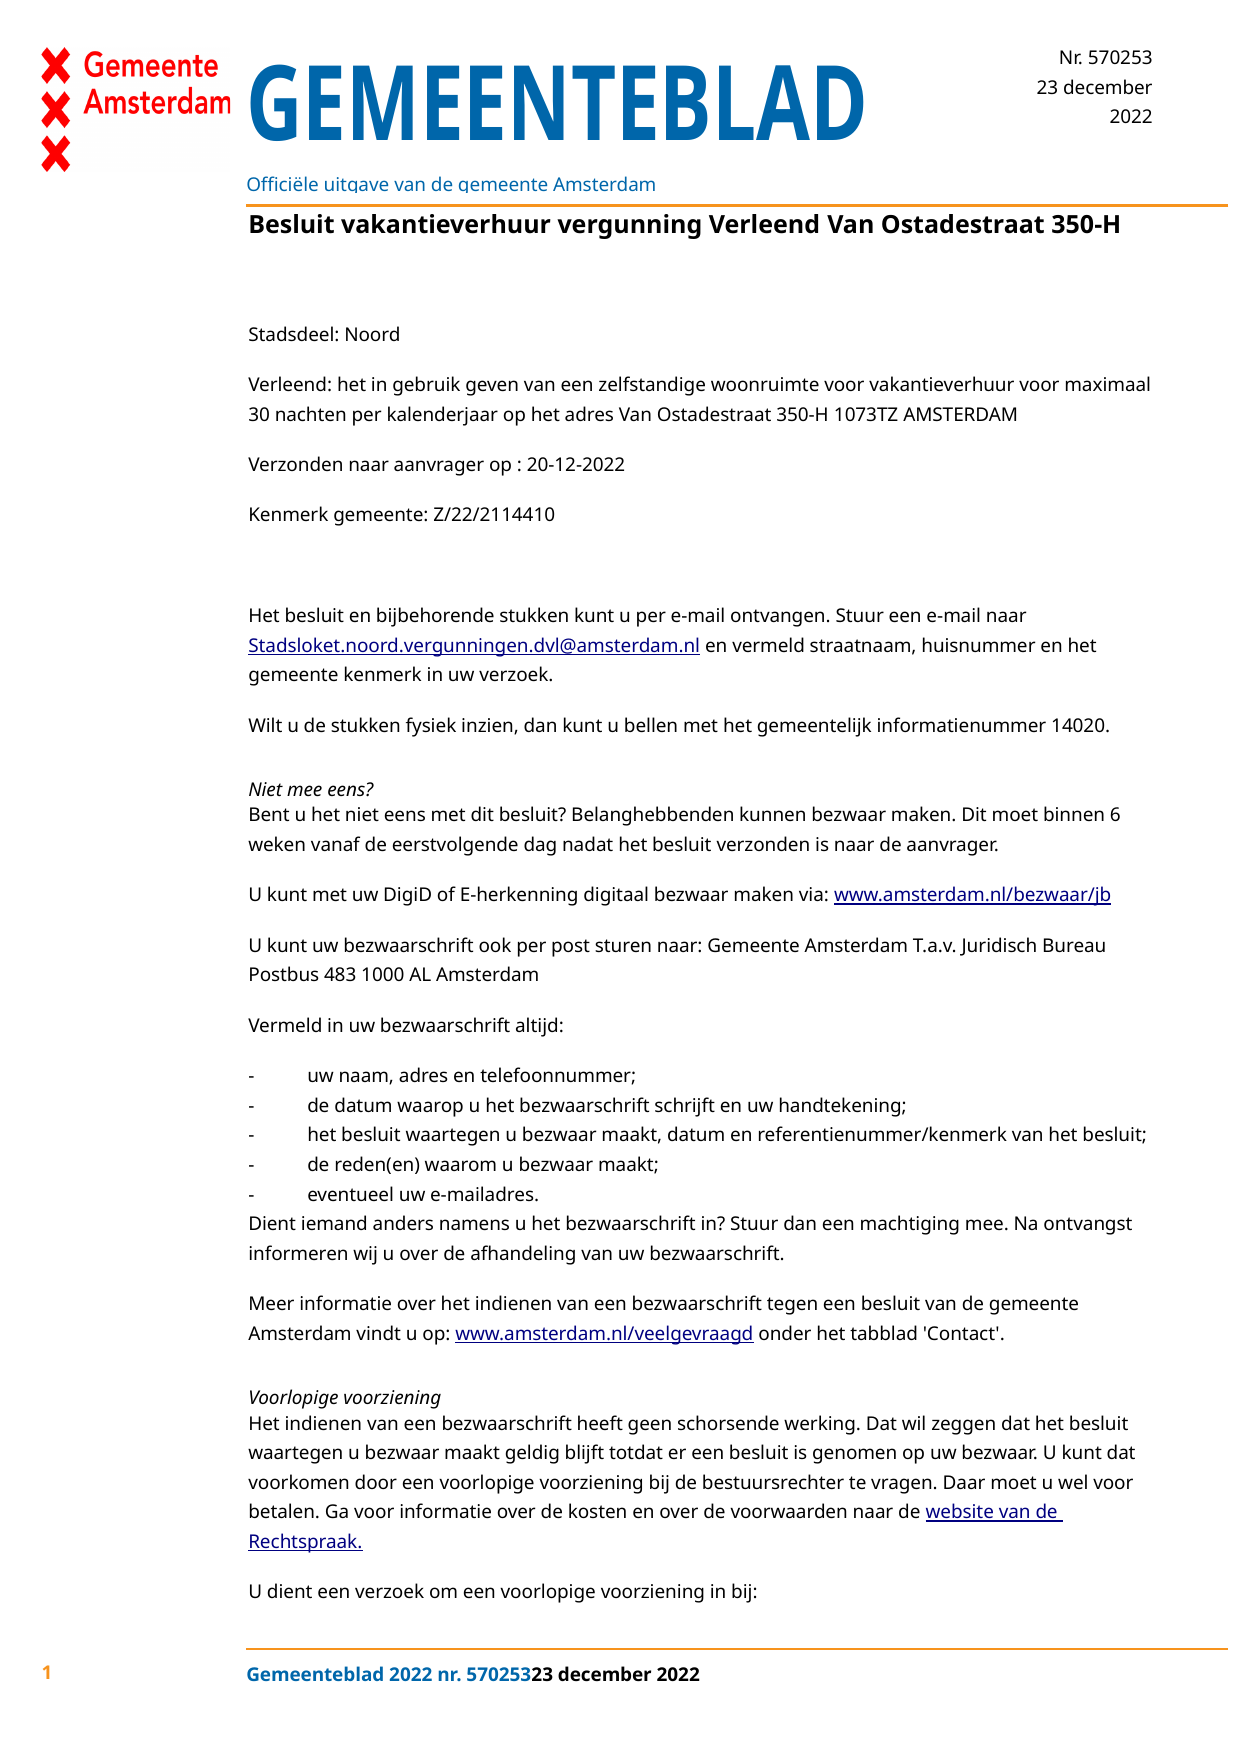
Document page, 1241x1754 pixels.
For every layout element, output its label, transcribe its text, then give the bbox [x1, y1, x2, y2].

text Het besluit en bijbehorende stukken kunt u per e-mail ontvangen. Stuur een e-mail naar Stadsloket.noord.vergunningen.dvl@amsterdam.nl en vermeld straatnaam, huisnummer en het gemeente kenmerk in uw verzoek. [248, 602, 1152, 687]
list de reden(en) waarom u bezwaar maakt; [248, 1151, 1152, 1177]
text U kunt uw bezwaarschrift ook per post sturen naar: Gemeente Amsterdam T.a.v. Juridisch Bureau Postbus 483 1000 AL Amsterdam [248, 932, 1152, 987]
text Kenmerk gemeente: Z/22/2114410 [248, 502, 1152, 527]
list uw naam, adres en telefoonnummer; [248, 1062, 1152, 1088]
text Het indienen van een bezwaarschrift heeft geen schorsende werking. Dat wil zeggen dat het besluit waartegen u bezwaar maakt geldig blijft totdat er een besluit is genomen op uw bezwaar. U kunt dat voorkomen door een voorlopige voorziening bij de bestuursrechter te vragen. Daar moet u wel voor betalen. Ga voor informatie over de kosten en over de voorwaarden naar de website van de Rechtspraak. [248, 1410, 1152, 1554]
text Verzonden naar aanvrager op : 20-12-2022 [248, 451, 1152, 477]
text Dient iemand anders namens u het bezwaarschrift in? Stuur dan een machtiging mee. Na ontvangst informeren wij u over de afhandeling van uw bezwaarschrift. [248, 1210, 1152, 1266]
text Voorlopige voorziening [248, 1384, 1152, 1410]
list eventueel uw e-mailadres. [248, 1181, 1152, 1207]
text Bent u het niet eens met dit besluit? Belanghebbenden kunnen bezwaar maken. Dit moet binnen 6 weken vanaf de eerstvolgende dag nadat het besluit verzonden is naar de aanvrager. [248, 802, 1152, 857]
picture [41, 47, 231, 172]
text Stadsdeel: Noord [248, 321, 1152, 346]
list de datum waarop u het bezwaarschrift schrijft en uw handtekening; [248, 1092, 1152, 1118]
list het besluit waartegen u bezwaar maakt, datum en referentienummer/kenmerk van het besluit; [248, 1122, 1152, 1147]
text Niet mee eens? [248, 776, 1152, 802]
text U kunt met uw DigiD of E-herkenning digitaal bezwaar maken via: www.amsterdam.nl/bezwaar/jb [248, 882, 1152, 907]
text Vermeld in uw bezwaarschrift altijd: [248, 1012, 1152, 1038]
text Meer informatie over het indienen van een bezwaarschrift tegen een besluit van de gemeente Amsterdam vindt u op: www.amsterdam.nl/veelgevraagd onder het tabblad 'Contact'. [248, 1290, 1152, 1346]
text Verleend: het in gebruik geven van een zelfstandige woonruimte voor vakantieverhuur voor maximaal 30 nachten per kalenderjaar op het adres Van Ostadestraat 350-H 1073TZ AMSTERDAM [248, 371, 1152, 426]
text Besluit vakantieverhuur vergunning Verleend Van Ostadestraat 350-H [248, 207, 1152, 241]
text U dient een verzoek om een voorlopige voorziening in bij: [248, 1578, 1152, 1604]
text Wilt u de stukken fysiek inzien, dan kunt u bellen met het gemeentelijk informatienummer 14020. [248, 712, 1152, 738]
